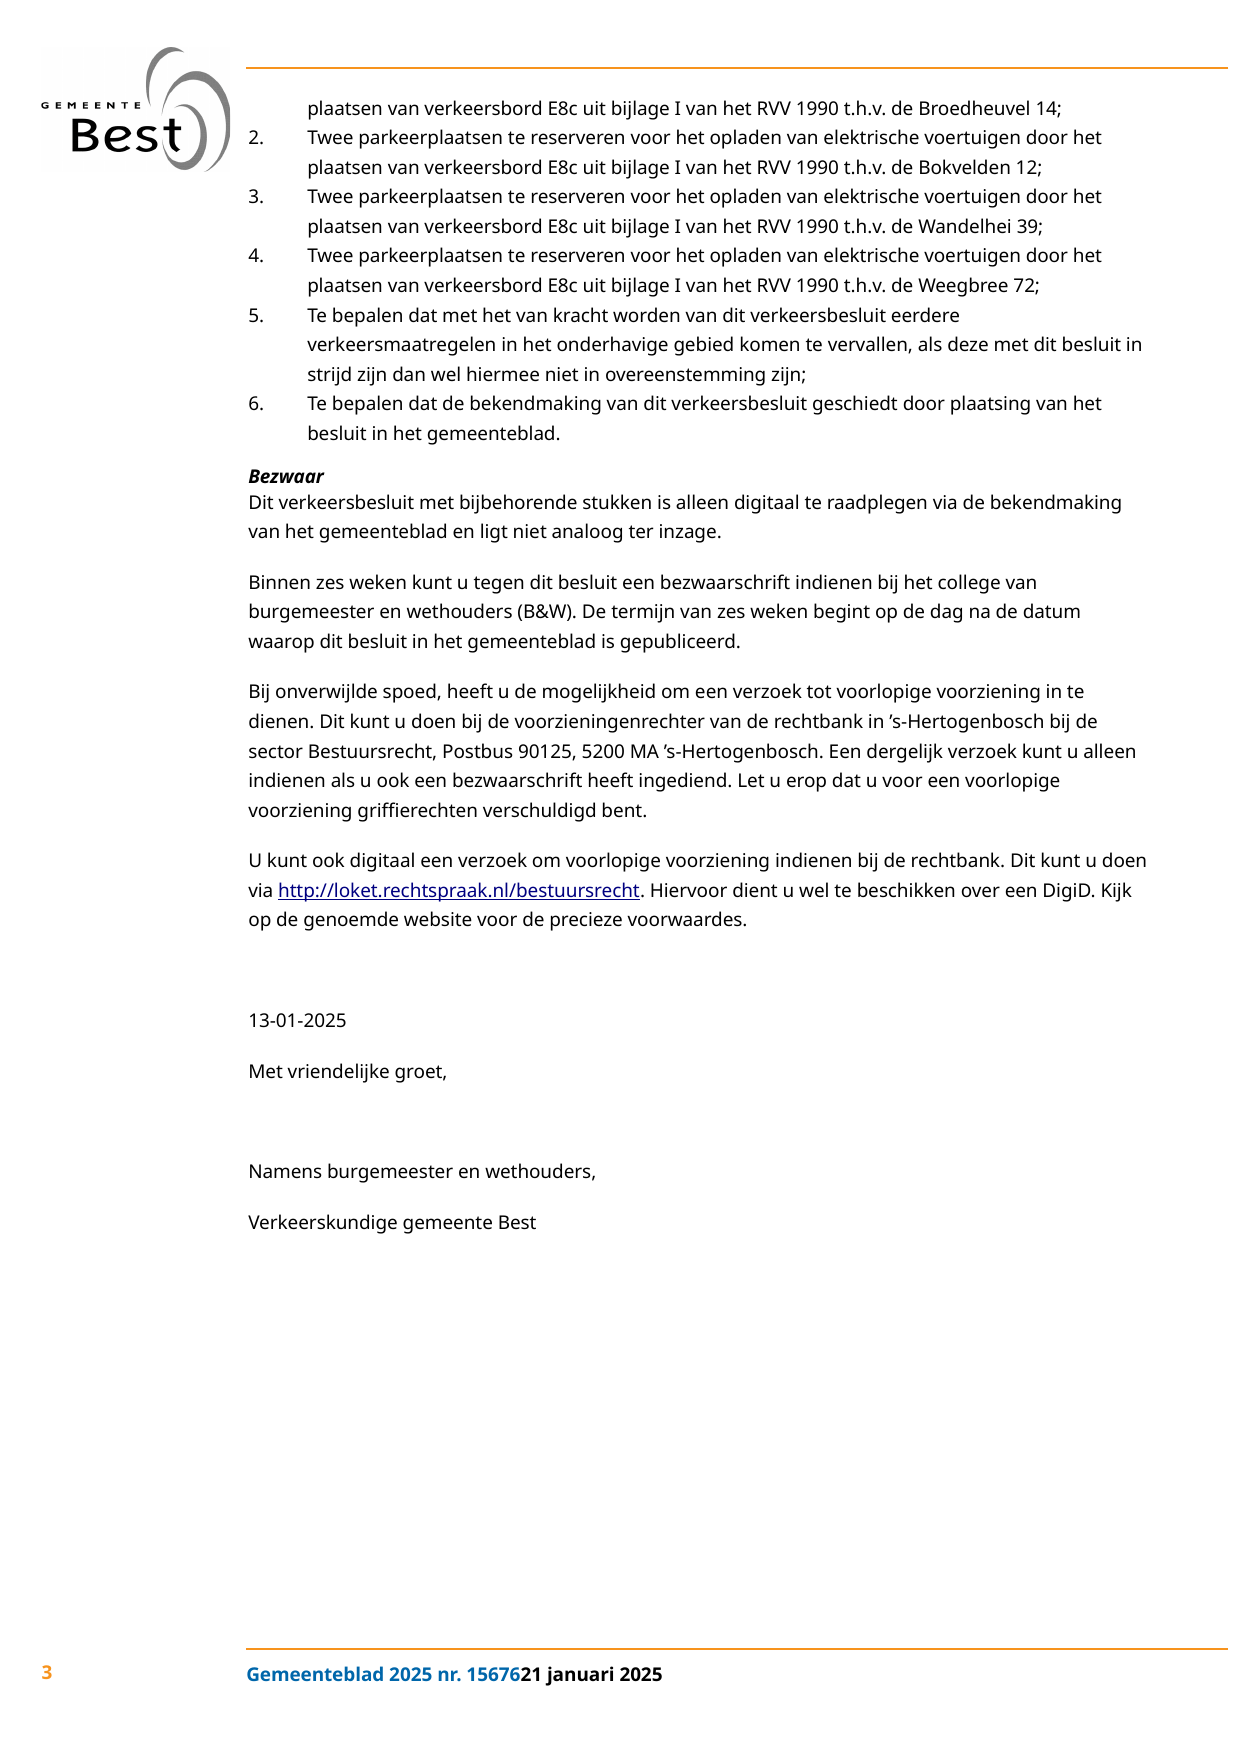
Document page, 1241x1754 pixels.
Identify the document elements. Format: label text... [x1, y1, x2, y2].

text Bij onverwijlde spoed, heeft u de mogelijkheid om een verzoek tot voorlopige voorziening in te dienen. Dit kunt u doen bij de voorzieningenrechter van de rechtbank in ’s-Hertogenbosch bij de sector Bestuursrecht, Postbus 90125, 5200 MA ’s-Hertogenbosch. Een dergelijk verzoek kunt u alleen indienen als u ook een bezwaarschrift heeft ingediend. Let u erop dat u voor een voorlopige voorziening griffierechten verschuldigd bent. [248, 679, 1152, 823]
list Twee parkeerplaatsen te reserveren voor het opladen van elektrische voertuigen door het plaatsen van verkeersbord E8c uit bijlage I van het RVV 1990 t.h.v. de Bokvelden 12; [248, 124, 1152, 180]
text Namens burgemeester en wethouders, [248, 1159, 1152, 1184]
text Binnen zes weken kunt u tegen dit besluit een bezwaarschrift indienen bij het college van burgemeester en wethouders (B&W). De termijn van zes weken begint op de dag na de datum waarop dit besluit in het gemeenteblad is gepubliceerd. [248, 569, 1152, 654]
list plaatsen van verkeersbord E8c uit bijlage I van het RVV 1990 t.h.v. de Broedheuvel 14; [248, 95, 1152, 121]
text Met vriendelijke groet, [248, 1058, 1152, 1083]
text 13-01-2025 [248, 1007, 1152, 1033]
list Te bepalen dat de bekendmaking van dit verkeersbesluit geschiedt door plaatsing van het besluit in het gemeenteblad. [248, 391, 1152, 446]
text U kunt ook digitaal een verzoek om voorlopige voorziening indienen bij de rechtbank. Dit kunt u doen via http://loket.rechtspraak.nl/bestuursrecht. Hiervoor dient u wel te beschikken over een DigiD. Kijk op de genoemde website voor de precieze voorwaardes. [248, 847, 1152, 932]
text Verkeerskundige gemeente Best [248, 1209, 1152, 1235]
list Twee parkeerplaatsen te reserveren voor het opladen van elektrische voertuigen door het plaatsen van verkeersbord E8c uit bijlage I van het RVV 1990 t.h.v. de Wandelhei 39; [248, 183, 1152, 239]
list Twee parkeerplaatsen te reserveren voor het opladen van elektrische voertuigen door het plaatsen van verkeersbord E8c uit bijlage I van het RVV 1990 t.h.v. de Weegbree 72; [248, 243, 1152, 298]
picture [41, 47, 231, 172]
text Bezwaar [248, 463, 1152, 489]
text Dit verkeersbesluit met bijbehorende stukken is alleen digitaal te raadplegen via de bekendmaking van het gemeenteblad en ligt niet analoog ter inzage. [248, 489, 1152, 544]
list Te bepalen dat met het van kracht worden van dit verkeersbesluit eerdere verkeersmaatregelen in het onderhavige gebied komen te vervallen, als deze met dit besluit in strijd zijn dan wel hiermee niet in overeenstemming zijn; [248, 302, 1152, 387]
